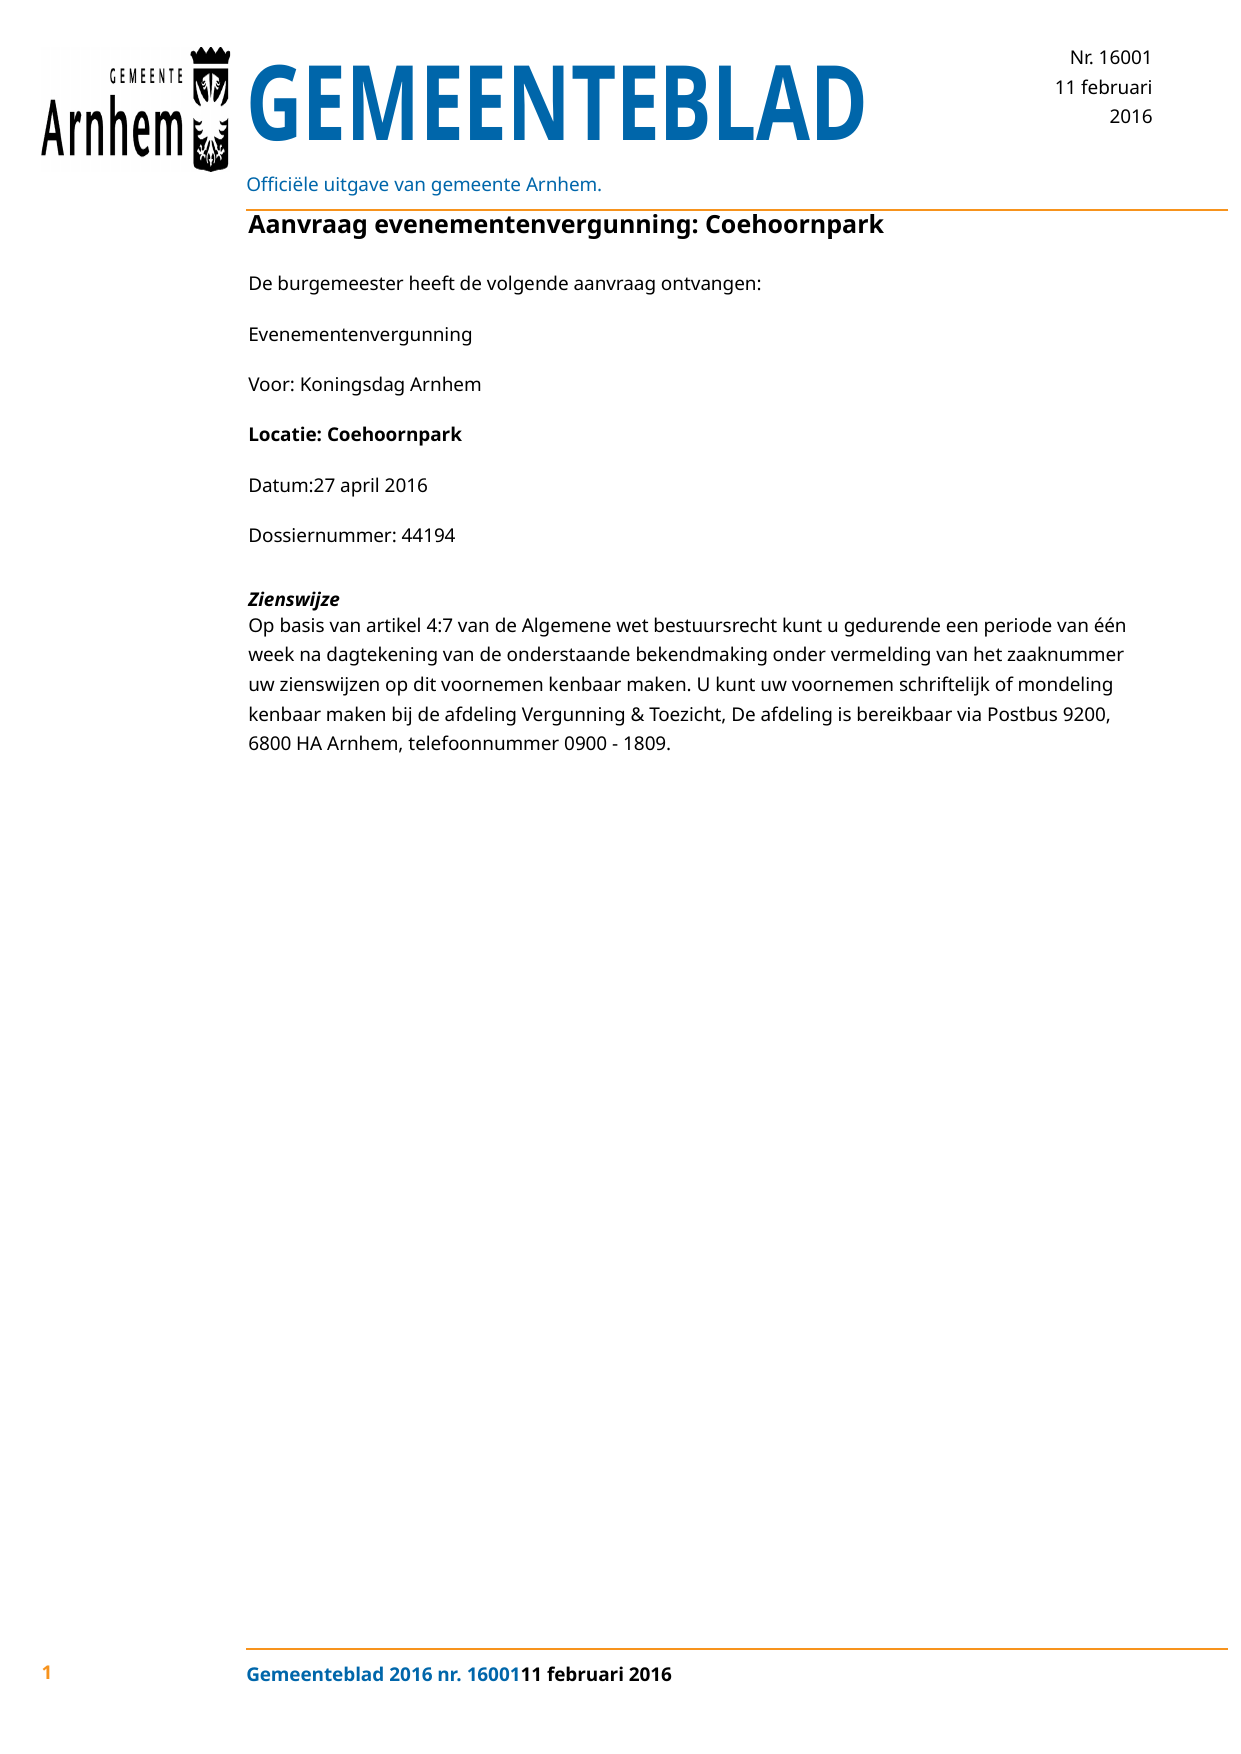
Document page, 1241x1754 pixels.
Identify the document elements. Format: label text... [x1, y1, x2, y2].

text Aanvraag evenementenvergunning: Coehoornpark [248, 211, 1152, 241]
text De burgemeester heeft de volgende aanvraag ontvangen: [248, 270, 1152, 296]
text Locatie: Coehoornpark [248, 422, 1152, 447]
text Dossiernummer: 44194 [248, 522, 1152, 548]
text Evenementenvergunning [248, 321, 1152, 346]
picture [41, 47, 231, 172]
text Zienswijze [248, 586, 1152, 612]
text Datum:27 april 2016 [248, 472, 1152, 498]
text Op basis van artikel 4:7 van de Algemene wet bestuursrecht kunt u gedurende een periode van één week na dagtekening van de onderstaande bekendmaking onder vermelding van het zaaknummer uw zienswijzen op dit voornemen kenbaar maken. U kunt uw voornemen schriftelijk of mondeling kenbaar maken bij de afdeling Vergunning & Toezicht, De afdeling is bereikbaar via Postbus 9200, 6800 HA Arnhem, telefoonnummer 0900 - 1809. [248, 612, 1152, 756]
text Voor: Koningsdag Arnhem [248, 371, 1152, 397]
